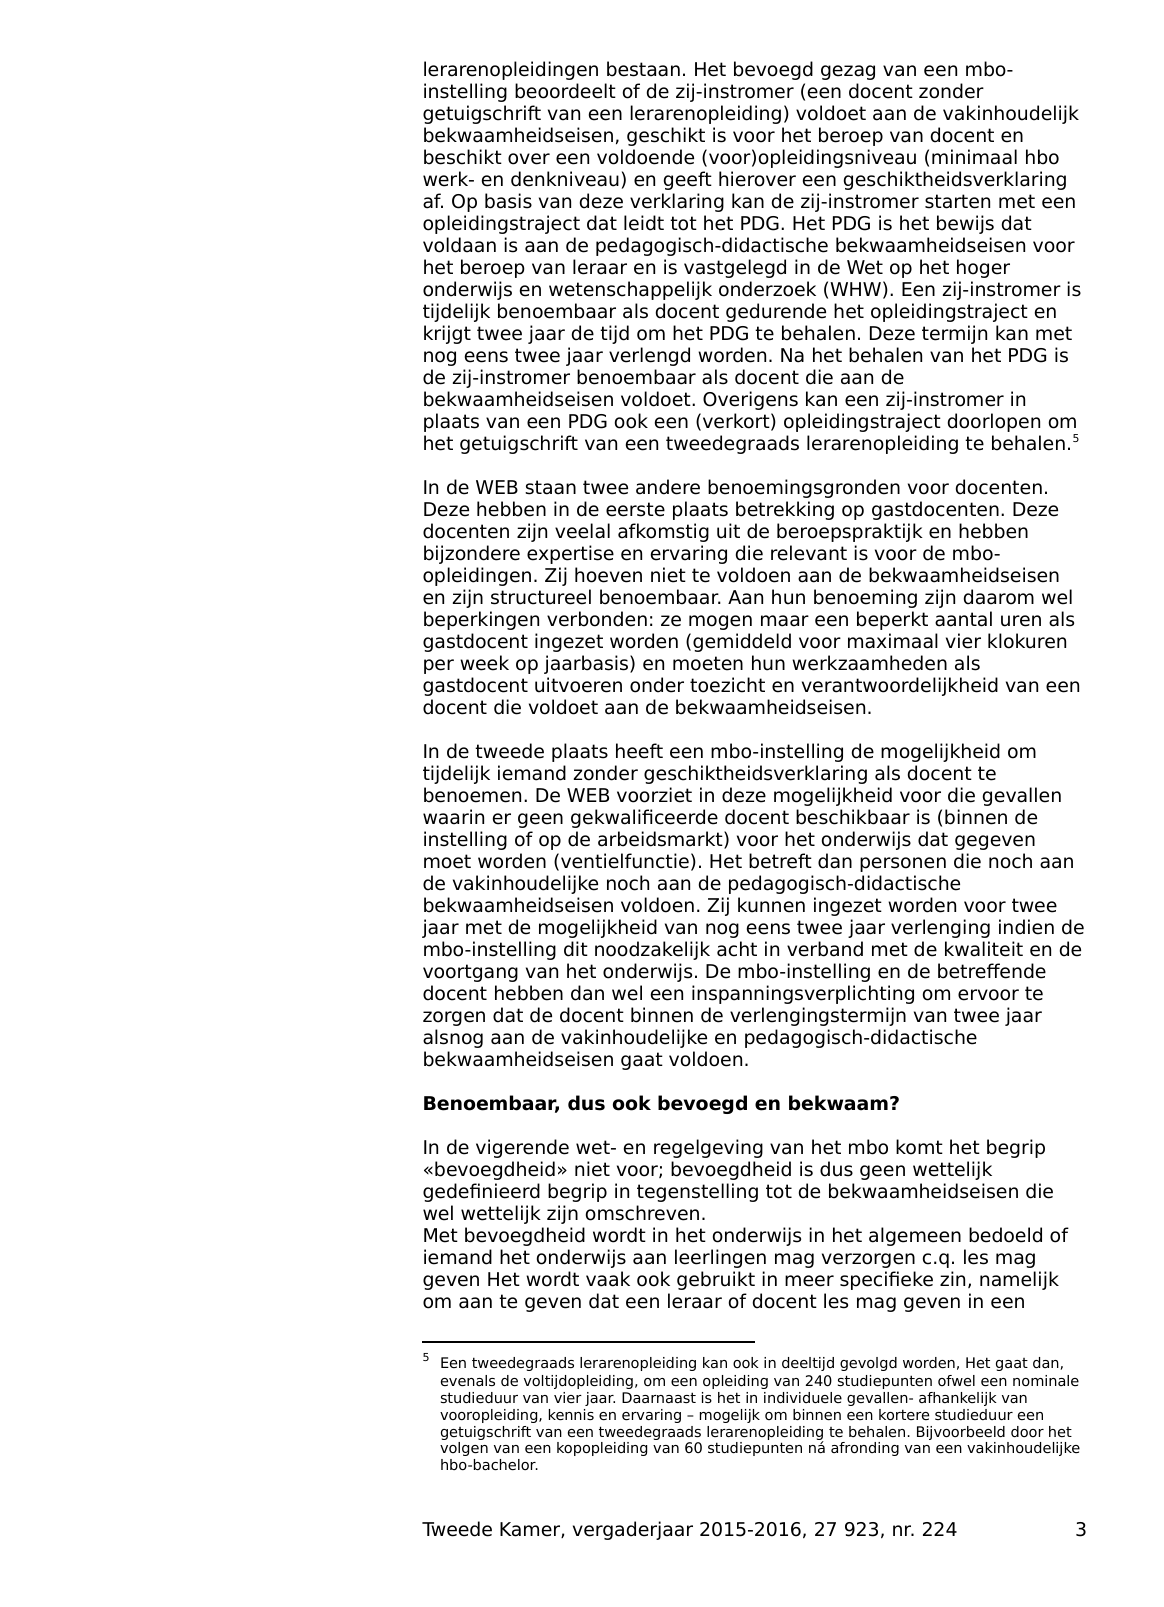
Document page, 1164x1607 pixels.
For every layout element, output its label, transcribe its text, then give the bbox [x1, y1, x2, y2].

text In de tweede plaats heeft een mbo-instelling de mogelijkheid om tijdelijk iemand zonder geschiktheidsverklaring als docent te benoemen. De WEB voorziet in deze mogelijkheid voor die gevallen waarin er geen gekwalificeerde docent beschikbaar is (binnen de instelling of op de arbeidsmarkt) voor het onderwijs dat gegeven moet worden (ventielfunctie). Het betreft dan personen die noch aan de vakinhoudelijke noch aan de pedagogisch-didactische bekwaamheidseisen voldoen. Zij kunnen ingezet worden voor twee jaar met de mogelijkheid van nog eens twee jaar verlenging indien de mbo-instelling dit noodzakelijk acht in verband met de kwaliteit en de voortgang van het onderwijs. De mbo-instelling en de betreffende docent hebben dan wel een inspanningsverplichting om ervoor te zorgen dat de docent binnen de verlengingstermijn van twee jaar alsnog aan de vakinhoudelijke en pedagogisch-didactische bekwaamheidseisen gaat voldoen. [422, 741, 1087, 1071]
text In de vigerende wet- en regelgeving van het mbo komt het begrip «bevoegdheid» niet voor; bevoegdheid is dus geen wettelijk gedefinieerd begrip in tegenstelling tot de bekwaamheidseisen die wel wettelijk zijn omschreven. [422, 1137, 1087, 1225]
text lerarenopleidingen bestaan. Het bevoegd gezag van een mbo-instelling beoordeelt of de zij-instromer (een docent zonder getuigschrift van een lerarenopleiding) voldoet aan de vakinhoudelijk bekwaamheidseisen, geschikt is voor het beroep van docent en beschikt over een voldoende (voor)opleidingsniveau (minimaal hbo werk- en denkniveau) en geeft hierover een geschiktheidsverklaring af. Op basis van deze verklaring kan de zij-instromer starten met een opleidingstraject dat leidt tot het PDG. Het PDG is het bewijs dat voldaan is aan de pedagogisch-didactische bekwaamheidseisen voor het beroep van leraar en is vastgelegd in de Wet op het hoger onderwijs en wetenschappelijk onderzoek (WHW). Een zij-instromer is tijdelijk benoembaar als docent gedurende het opleidingstraject en krijgt twee jaar de tijd om het PDG te behalen. Deze termijn kan met nog eens twee jaar verlengd worden. Na het behalen van het PDG is de zij-instromer benoembaar als docent die aan de bekwaamheidseisen voldoet. Overigens kan een zij-instromer in plaats van een PDG ook een (verkort) opleidingstraject doorlopen om het getuigschrift van een tweedegraads lerarenopleiding te behalen. [422, 59, 1087, 455]
text In de WEB staan twee andere benoemingsgronden voor docenten. Deze hebben in de eerste plaats betrekking op gastdocenten. Deze docenten zijn veelal afkomstig uit de beroepspraktijk en hebben bijzondere expertise en ervaring die relevant is voor de mbo-opleidingen. Zij hoeven niet te voldoen aan de bekwaamheidseisen en zijn structureel benoembaar. Aan hun benoeming zijn daarom wel beperkingen verbonden: ze mogen maar een beperkt aantal uren als gastdocent ingezet worden (gemiddeld voor maximaal vier klokuren per week op jaarbasis) en moeten hun werkzaamheden als gastdocent uitvoeren onder toezicht en verantwoordelijkheid van een docent die voldoet aan de bekwaamheidseisen. [422, 477, 1087, 719]
subtitle Benoembaar, dus ook bevoegd en bekwaam? [422, 1093, 1087, 1115]
text Met bevoegdheid wordt in het onderwijs in het algemeen bedoeld of iemand het onderwijs aan leerlingen mag verzorgen c.q. les mag geven Het wordt vaak ook gebruikt in meer specifieke zin, namelijk om aan te geven dat een leraar of docent les mag geven in een [422, 1225, 1087, 1313]
text Een tweedegraads lerarenopleiding kan ook in deeltijd gevolgd worden, Het gaat dan, evenals de voltijdopleiding, om een opleiding van 240 studiepunten ofwel een nominale studieduur van vier jaar. Daarnaast is het in individuele gevallen- afhankelijk van vooropleiding, kennis en ervaring – mogelijk om binnen een kortere studieduur een getuigschrift van een tweedegraads lerarenopleiding te behalen. Bijvoorbeeld door het volgen van een kopopleiding van 60 studiepunten ná afronding van een vakinhoudelijke hbo-bachelor. [422, 1351, 1087, 1474]
